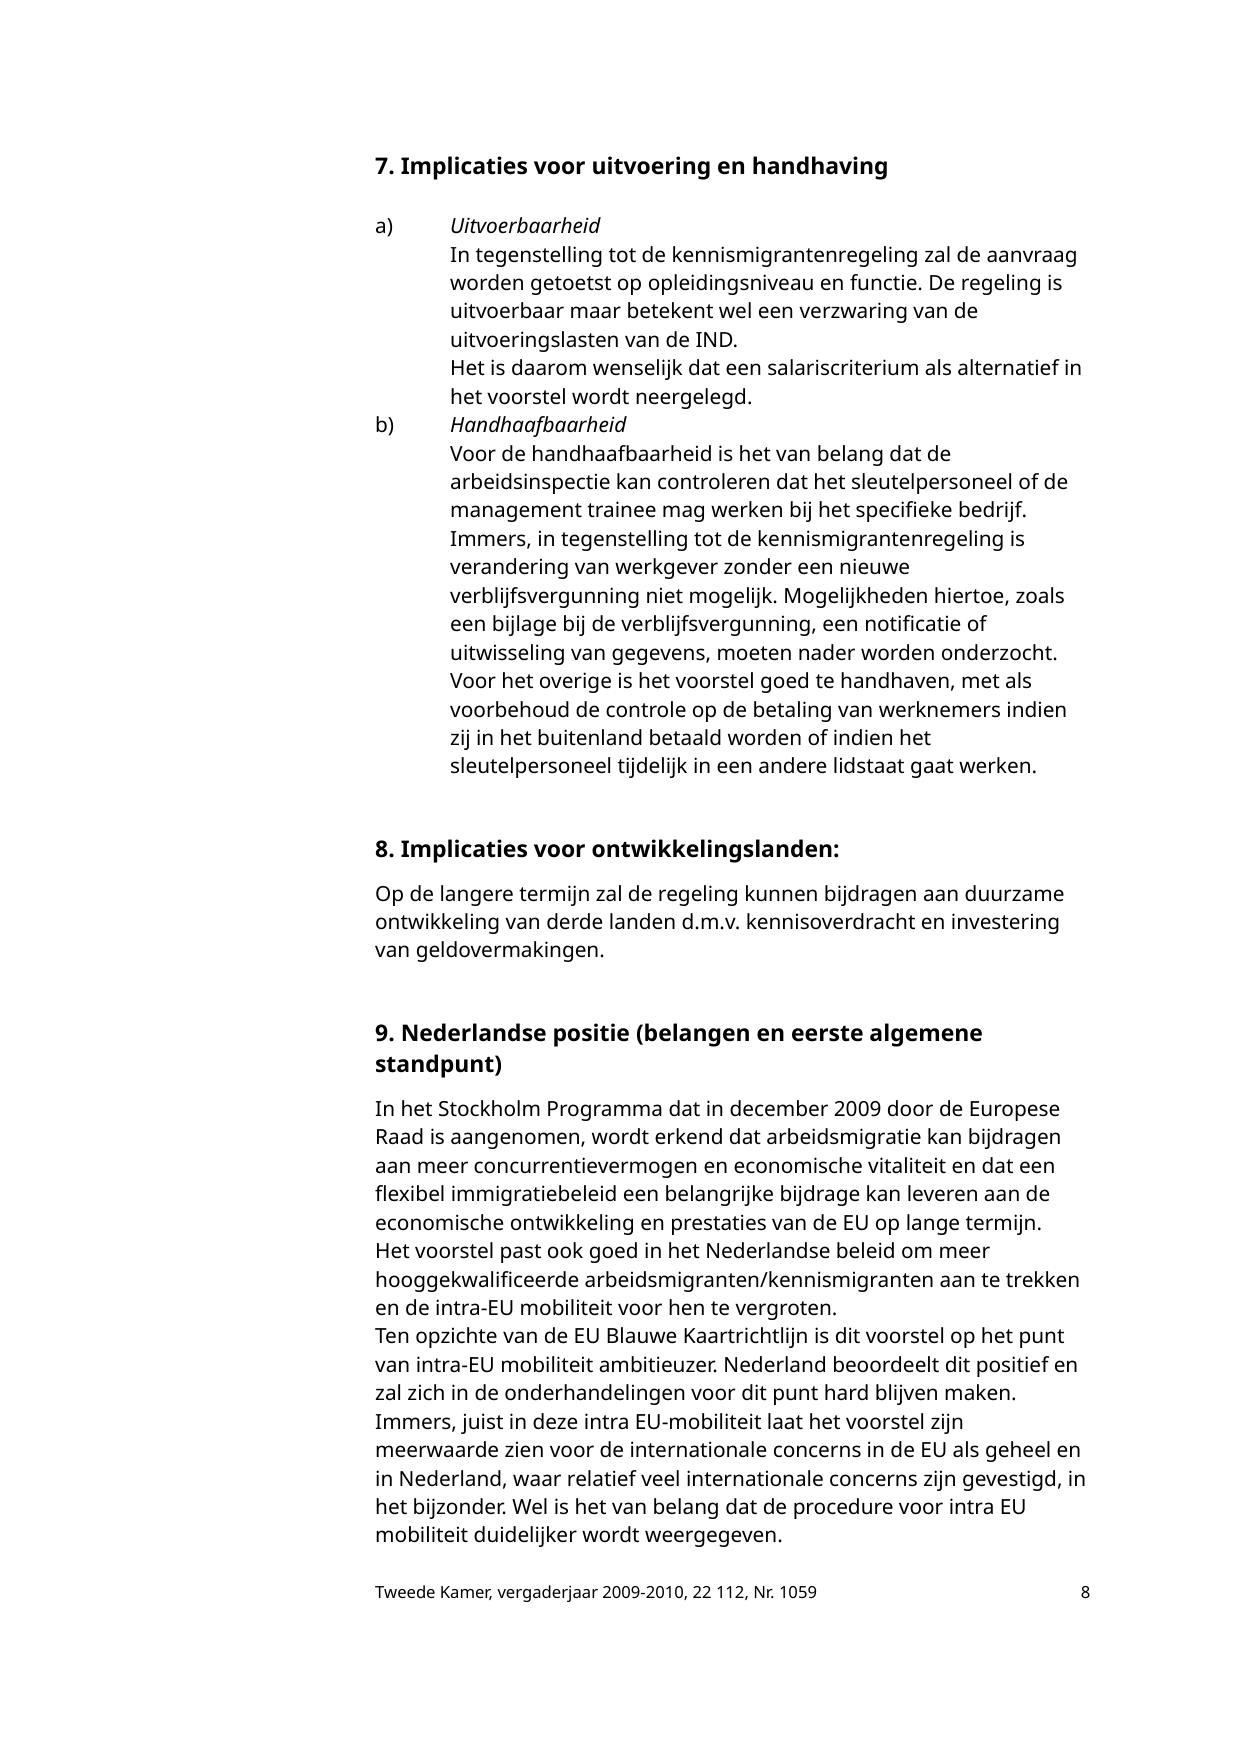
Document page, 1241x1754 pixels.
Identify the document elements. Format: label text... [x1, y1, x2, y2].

list In tegenstelling tot de kennismigrantenregeling zal de aanvraag worden getoetst op opleidingsniveau en functie. De regeling is uitvoerbaar maar betekent wel een verzwaring van de uitvoeringslasten van de IND. [375, 240, 1090, 353]
subtitle 9. Nederlandse positie (belangen en eerste algemene standpunt) [375, 1017, 1090, 1079]
subtitle 7. Implicaties voor uitvoering en handhaving [375, 150, 1090, 181]
text Op de langere termijn zal de regeling kunnen bijdragen aan duurzame ontwikkeling van derde landen d.m.v. kennisoverdracht en investering van geldovermakingen. [375, 879, 1090, 964]
text In het Stockholm Programma dat in december 2009 door de Europese Raad is aangenomen, wordt erkend dat arbeidsmigratie kan bijdragen aan meer concurrentievermogen en economische vitaliteit en dat een flexibel immigratiebeleid een belangrijke bijdrage kan leveren aan de economische ontwikkeling en prestaties van de EU op lange termijn. [375, 1094, 1090, 1236]
list Handhaafbaarheid [375, 410, 1090, 439]
list Uitvoerbaarheid [375, 211, 1090, 240]
list Het is daarom wenselijk dat een salariscriterium als alternatief in het voorstel wordt neergelegd. [375, 353, 1090, 410]
list Voor de handhaafbaarheid is het van belang dat de arbeidsinspectie kan controleren dat het sleutelpersoneel of de management trainee mag werken bij het specifieke bedrijf. Immers, in tegenstelling tot de kennismigrantenregeling is verandering van werkgever zonder een nieuwe verblijfsvergunning niet mogelijk. Mogelijkheden hiertoe, zoals een bijlage bij de verblijfsvergunning, een notificatie of uitwisseling van gegevens, moeten nader worden onderzocht. Voor het overige is het voorstel goed te handhaven, met als voorbehoud de controle op de betaling van werknemers indien zij in het buitenland betaald worden of indien het sleutelpersoneel tijdelijk in een andere lidstaat gaat werken. [375, 439, 1090, 780]
text Het voorstel past ook goed in het Nederlandse beleid om meer hooggekwalificeerde arbeidsmigranten/kennismigranten aan te trekken en de intra-EU mobiliteit voor hen te vergroten. [375, 1236, 1090, 1322]
subtitle 8. Implicaties voor ontwikkelingslanden: [375, 832, 1090, 864]
text Ten opzichte van de EU Blauwe Kaartrichtlijn is dit voorstel op het punt van intra-EU mobiliteit ambitieuzer. Nederland beoordeelt dit positief en zal zich in de onderhandelingen voor dit punt hard blijven maken. Immers, juist in deze intra EU-mobiliteit laat het voorstel zijn meerwaarde zien voor de internationale concerns in de EU als geheel en in Nederland, waar relatief veel internationale concerns zijn gevestigd, in het bijzonder. Wel is het van belang dat de procedure voor intra EU mobiliteit duidelijker wordt weergegeven. [375, 1322, 1090, 1549]
